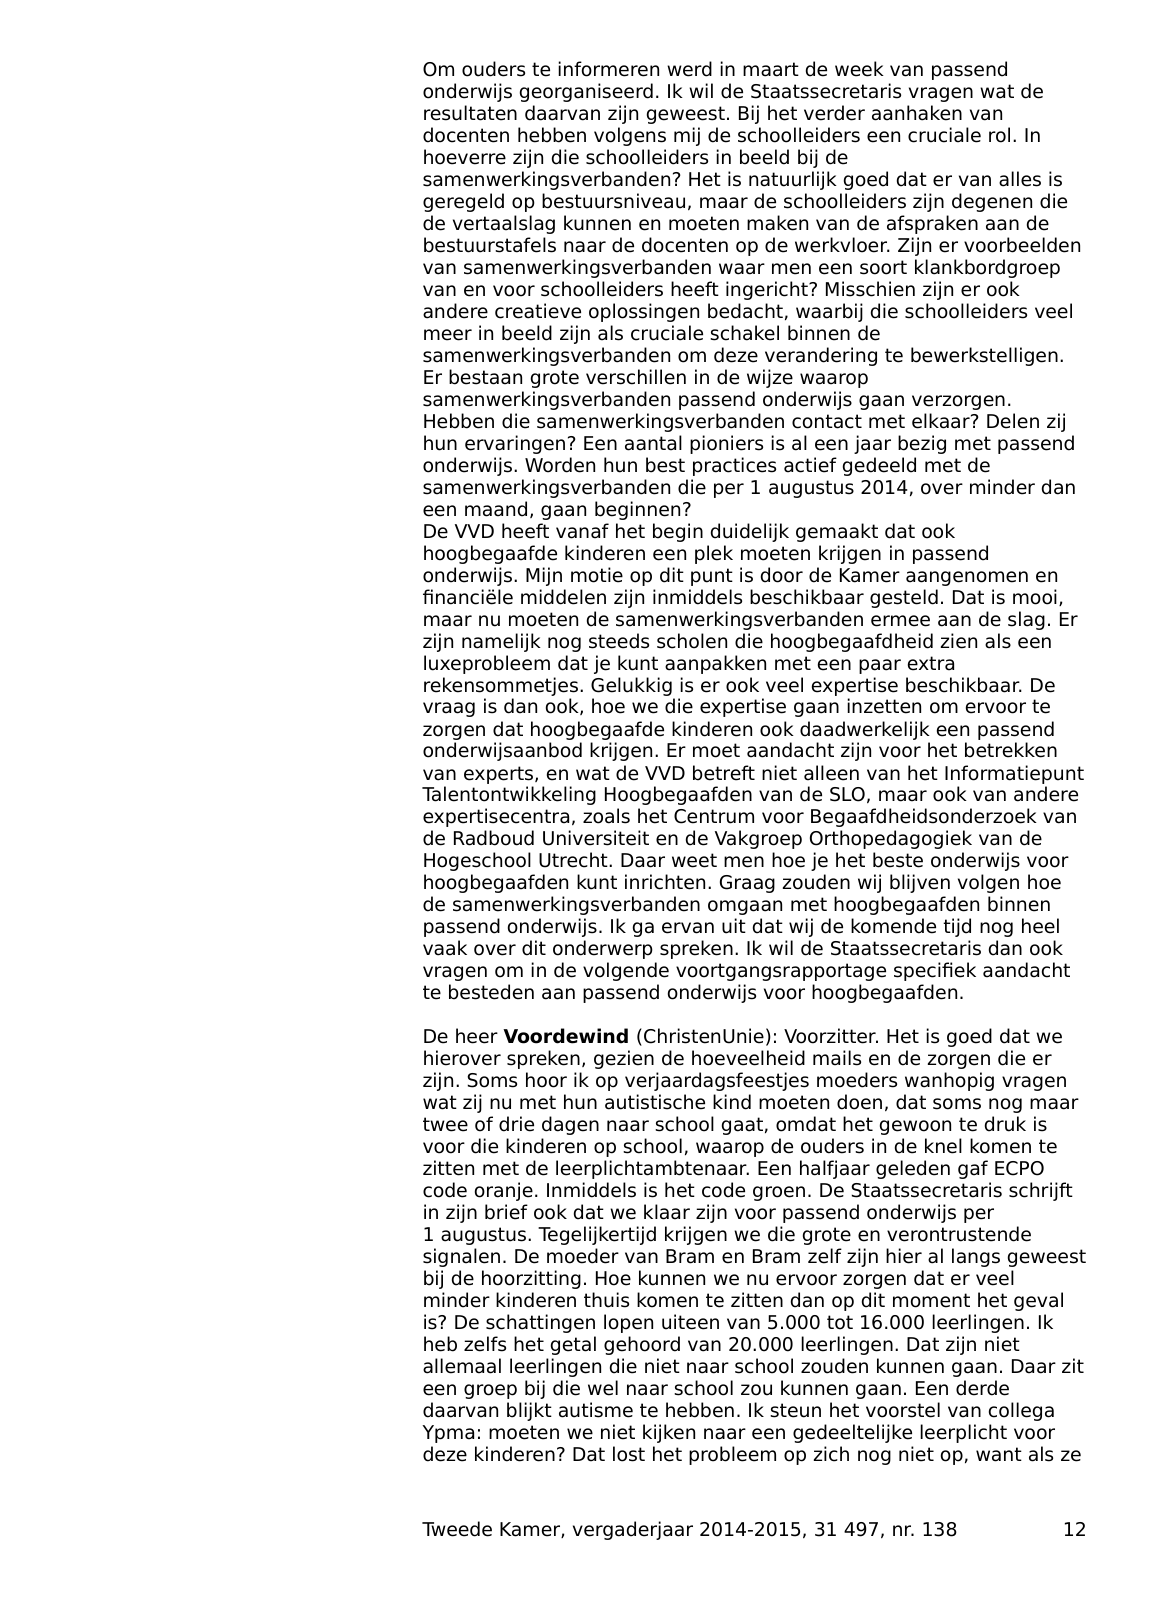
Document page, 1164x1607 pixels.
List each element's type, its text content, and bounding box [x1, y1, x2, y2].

text Om ouders te informeren werd in maart de week van passend onderwijs georganiseerd. Ik wil de Staatssecretaris vragen wat de resultaten daarvan zijn geweest. Bij het verder aanhaken van docenten hebben volgens mij de schoolleiders een cruciale rol. In hoeverre zijn die schoolleiders in beeld bij de samenwerkingsverbanden? Het is natuurlijk goed dat er van alles is geregeld op bestuursniveau, maar de schoolleiders zijn degenen die de vertaalslag kunnen en moeten maken van de afspraken aan de bestuurstafels naar de docenten op de werkvloer. Zijn er voorbeelden van samenwerkingsverbanden waar men een soort klankbordgroep van en voor schoolleiders heeft ingericht? Misschien zijn er ook andere creatieve oplossingen bedacht, waarbij die schoolleiders veel meer in beeld zijn als cruciale schakel binnen de samenwerkingsverbanden om deze verandering te bewerkstelligen. [422, 59, 1087, 367]
text Er bestaan grote verschillen in de wijze waarop samenwerkingsverbanden passend onderwijs gaan verzorgen. Hebben die samenwerkingsverbanden contact met elkaar? Delen zij hun ervaringen? Een aantal pioniers is al een jaar bezig met passend onderwijs. Worden hun best practices actief gedeeld met de samenwerkingsverbanden die per 1 augustus 2014, over minder dan een maand, gaan beginnen? [422, 367, 1087, 521]
text De heer Voordewind (ChristenUnie): Voorzitter. Het is goed dat we hierover spreken, gezien de hoeveelheid mails en de zorgen die er zijn. Soms hoor ik op verjaardagsfeestjes moeders wanhopig vragen wat zij nu met hun autistische kind moeten doen, dat soms nog maar twee of drie dagen naar school gaat, omdat het gewoon te druk is voor die kinderen op school, waarop de ouders in de knel komen te zitten met de leerplichtambtenaar. Een halfjaar geleden gaf ECPO code oranje. Inmiddels is het code groen. De Staatssecretaris schrijft in zijn brief ook dat we klaar zijn voor passend onderwijs per 1 augustus. Tegelijkertijd krijgen we die grote en verontrustende signalen. De moeder van Bram en Bram zelf zijn hier al langs geweest bij de hoorzitting. Hoe kunnen we nu ervoor zorgen dat er veel minder kinderen thuis komen te zitten dan op dit moment het geval is? De schattingen lopen uiteen van 5.000 tot 16.000 leerlingen. Ik heb zelfs het getal gehoord van 20.000 leerlingen. Dat zijn niet allemaal leerlingen die niet naar school zouden kunnen gaan. Daar zit een groep bij die wel naar school zou kunnen gaan. Een derde daarvan blijkt autisme te hebben. Ik steun het voorstel van collega Ypma: moeten we niet kijken naar een gedeeltelijke leerplicht voor deze kinderen? Dat lost het probleem op zich nog niet op, want als ze [422, 1026, 1087, 1466]
text De VVD heeft vanaf het begin duidelijk gemaakt dat ook hoogbegaafde kinderen een plek moeten krijgen in passend onderwijs. Mijn motie op dit punt is door de Kamer aangenomen en financiële middelen zijn inmiddels beschikbaar gesteld. Dat is mooi, maar nu moeten de samenwerkingsverbanden ermee aan de slag. Er zijn namelijk nog steeds scholen die hoogbegaafdheid zien als een luxeprobleem dat je kunt aanpakken met een paar extra rekensommetjes. Gelukkig is er ook veel expertise beschikbaar. De vraag is dan ook, hoe we die expertise gaan inzetten om ervoor te zorgen dat hoogbegaafde kinderen ook daadwerkelijk een passend onderwijsaanbod krijgen. Er moet aandacht zijn voor het betrekken van experts, en wat de VVD betreft niet alleen van het Informatiepunt Talentontwikkeling Hoogbegaafden van de SLO, maar ook van andere expertisecentra, zoals het Centrum voor Begaafdheidsonderzoek van de Radboud Universiteit en de Vakgroep Orthopedagogiek van de Hogeschool Utrecht. Daar weet men hoe je het beste onderwijs voor hoogbegaafden kunt inrichten. Graag zouden wij blijven volgen hoe de samenwerkingsverbanden omgaan met hoogbegaafden binnen passend onderwijs. Ik ga ervan uit dat wij de komende tijd nog heel vaak over dit onderwerp spreken. Ik wil de Staatssecretaris dan ook vragen om in de volgende voortgangsrapportage specifiek aandacht te besteden aan passend onderwijs voor hoogbegaafden. [422, 521, 1087, 1004]
